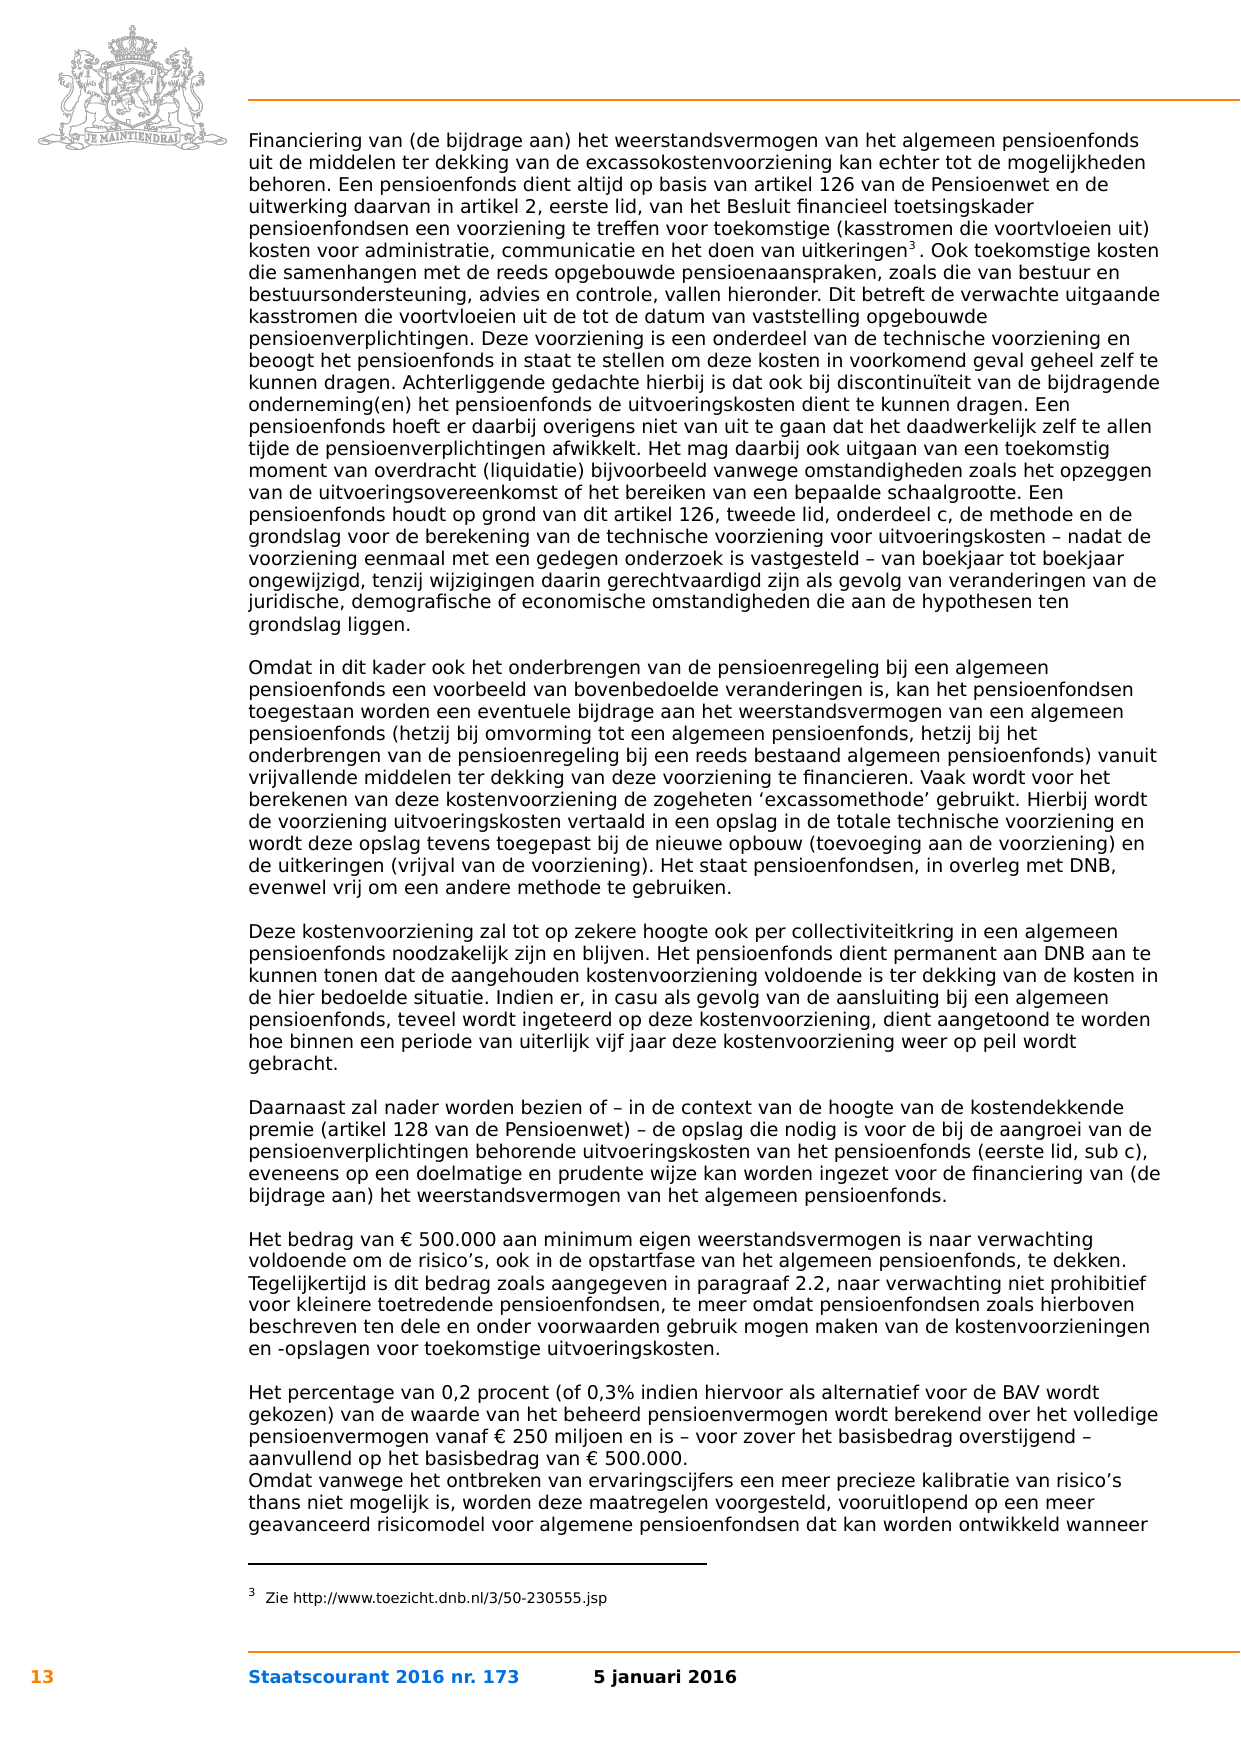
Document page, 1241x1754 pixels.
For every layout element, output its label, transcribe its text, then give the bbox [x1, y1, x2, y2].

text Het percentage van 0,2 procent (of 0,3% indien hiervoor als alternatief voor de BAV wordt gekozen) van de waarde van het beheerd pensioenvermogen wordt berekend over het volledige pensioenvermogen vanaf € 250 miljoen en is – voor zover het basisbedrag overstijgend – aanvullend op het basisbedrag van € 500.000. [248, 1382, 1163, 1470]
text Zie http://www.toezicht.dnb.nl/3/50-230555.jsp [248, 1586, 1163, 1608]
text Omdat vanwege het ontbreken van ervaringscijfers een meer precieze kalibratie van risico’s thans niet mogelijk is, worden deze maatregelen voorgesteld, vooruitlopend op een meer geavanceerd risicomodel voor algemene pensioenfondsen dat kan worden ontwikkeld wanneer [248, 1470, 1163, 1536]
text Financiering van (de bijdrage aan) het weerstandsvermogen van het algemeen pensioenfonds uit de middelen ter dekking van de excassokostenvoorziening kan echter tot de mogelijkheden behoren. Een pensioenfonds dient altijd op basis van artikel 126 van de Pensioenwet en de uitwerking daarvan in artikel 2, eerste lid, van het Besluit financieel toetsingskader pensioenfondsen een voorziening te treffen voor toekomstige (kasstromen die voortvloeien uit) kosten voor administratie, communicatie en het doen van uitkeringen. Ook toekomstige kosten die samenhangen met de reeds opgebouwde pensioenaanspraken, zoals die van bestuur en bestuursondersteuning, advies en controle, vallen hieronder. Dit betreft de verwachte uitgaande kasstromen die voortvloeien uit de tot de datum van vaststelling opgebouwde pensioenverplichtingen. Deze voorziening is een onderdeel van de technische voorziening en beoogt het pensioenfonds in staat te stellen om deze kosten in voorkomend geval geheel zelf te kunnen dragen. Achterliggende gedachte hierbij is dat ook bij discontinuïteit van de bijdragende onderneming(en) het pensioenfonds de uitvoeringskosten dient te kunnen dragen. Een pensioenfonds hoeft er daarbij overigens niet van uit te gaan dat het daadwerkelijk zelf te allen tijde de pensioenverplichtingen afwikkelt. Het mag daarbij ook uitgaan van een toekomstig moment van overdracht (liquidatie) bijvoorbeeld vanwege omstandigheden zoals het opzeggen van de uitvoeringsovereenkomst of het bereiken van een bepaalde schaalgrootte. Een pensioenfonds houdt op grond van dit artikel 126, tweede lid, onderdeel c, de methode en de grondslag voor de berekening van de technische voorziening voor uitvoeringskosten – nadat de voorziening eenmaal met een gedegen onderzoek is vastgesteld – van boekjaar tot boekjaar ongewijzigd, tenzij wijzigingen daarin gerechtvaardigd zijn als gevolg van veranderingen van de juridische, demografische of economische omstandigheden die aan de hypothesen ten grondslag liggen. [248, 130, 1163, 635]
text Deze kostenvoorziening zal tot op zekere hoogte ook per collectiviteitkring in een algemeen pensioenfonds noodzakelijk zijn en blijven. Het pensioenfonds dient permanent aan DNB aan te kunnen tonen dat de aangehouden kostenvoorziening voldoende is ter dekking van de kosten in de hier bedoelde situatie. Indien er, in casu als gevolg van de aansluiting bij een algemeen pensioenfonds, teveel wordt ingeteerd op deze kostenvoorziening, dient aangetoond te worden hoe binnen een periode van uiterlijk vijf jaar deze kostenvoorziening weer op peil wordt gebracht. [248, 921, 1163, 1075]
picture [38, 25, 227, 150]
text Omdat in dit kader ook het onderbrengen van de pensioenregeling bij een algemeen pensioenfonds een voorbeeld van bovenbedoelde veranderingen is, kan het pensioenfondsen toegestaan worden een eventuele bijdrage aan het weerstandsvermogen van een algemeen pensioenfonds (hetzij bij omvorming tot een algemeen pensioenfonds, hetzij bij het onderbrengen van de pensioenregeling bij een reeds bestaand algemeen pensioenfonds) vanuit vrijvallende middelen ter dekking van deze voorziening te financieren. Vaak wordt voor het berekenen van deze kostenvoorziening de zogeheten ‘excassomethode’ gebruikt. Hierbij wordt de voorziening uitvoeringskosten vertaald in een opslag in de totale technische voorziening en wordt deze opslag tevens toegepast bij de nieuwe opbouw (toevoeging aan de voorziening) en de uitkeringen (vrijval van de voorziening). Het staat pensioenfondsen, in overleg met DNB, evenwel vrij om een andere methode te gebruiken. [248, 657, 1163, 899]
text Daarnaast zal nader worden bezien of – in de context van de hoogte van de kostendekkende premie (artikel 128 van de Pensioenwet) – de opslag die nodig is voor de bij de aangroei van de pensioenverplichtingen behorende uitvoeringskosten van het pensioenfonds (eerste lid, sub c), eveneens op een doelmatige en prudente wijze kan worden ingezet voor de financiering van (de bijdrage aan) het weerstandsvermogen van het algemeen pensioenfonds. [248, 1097, 1163, 1207]
text Het bedrag van € 500.000 aan minimum eigen weerstandsvermogen is naar verwachting voldoende om de risico’s, ook in de opstartfase van het algemeen pensioenfonds, te dekken. Tegelijkertijd is dit bedrag zoals aangegeven in paragraaf 2.2, naar verwachting niet prohibitief voor kleinere toetredende pensioenfondsen, te meer omdat pensioenfondsen zoals hierboven beschreven ten dele en onder voorwaarden gebruik mogen maken van de kostenvoorzieningen en -opslagen voor toekomstige uitvoeringskosten. [248, 1228, 1163, 1360]
